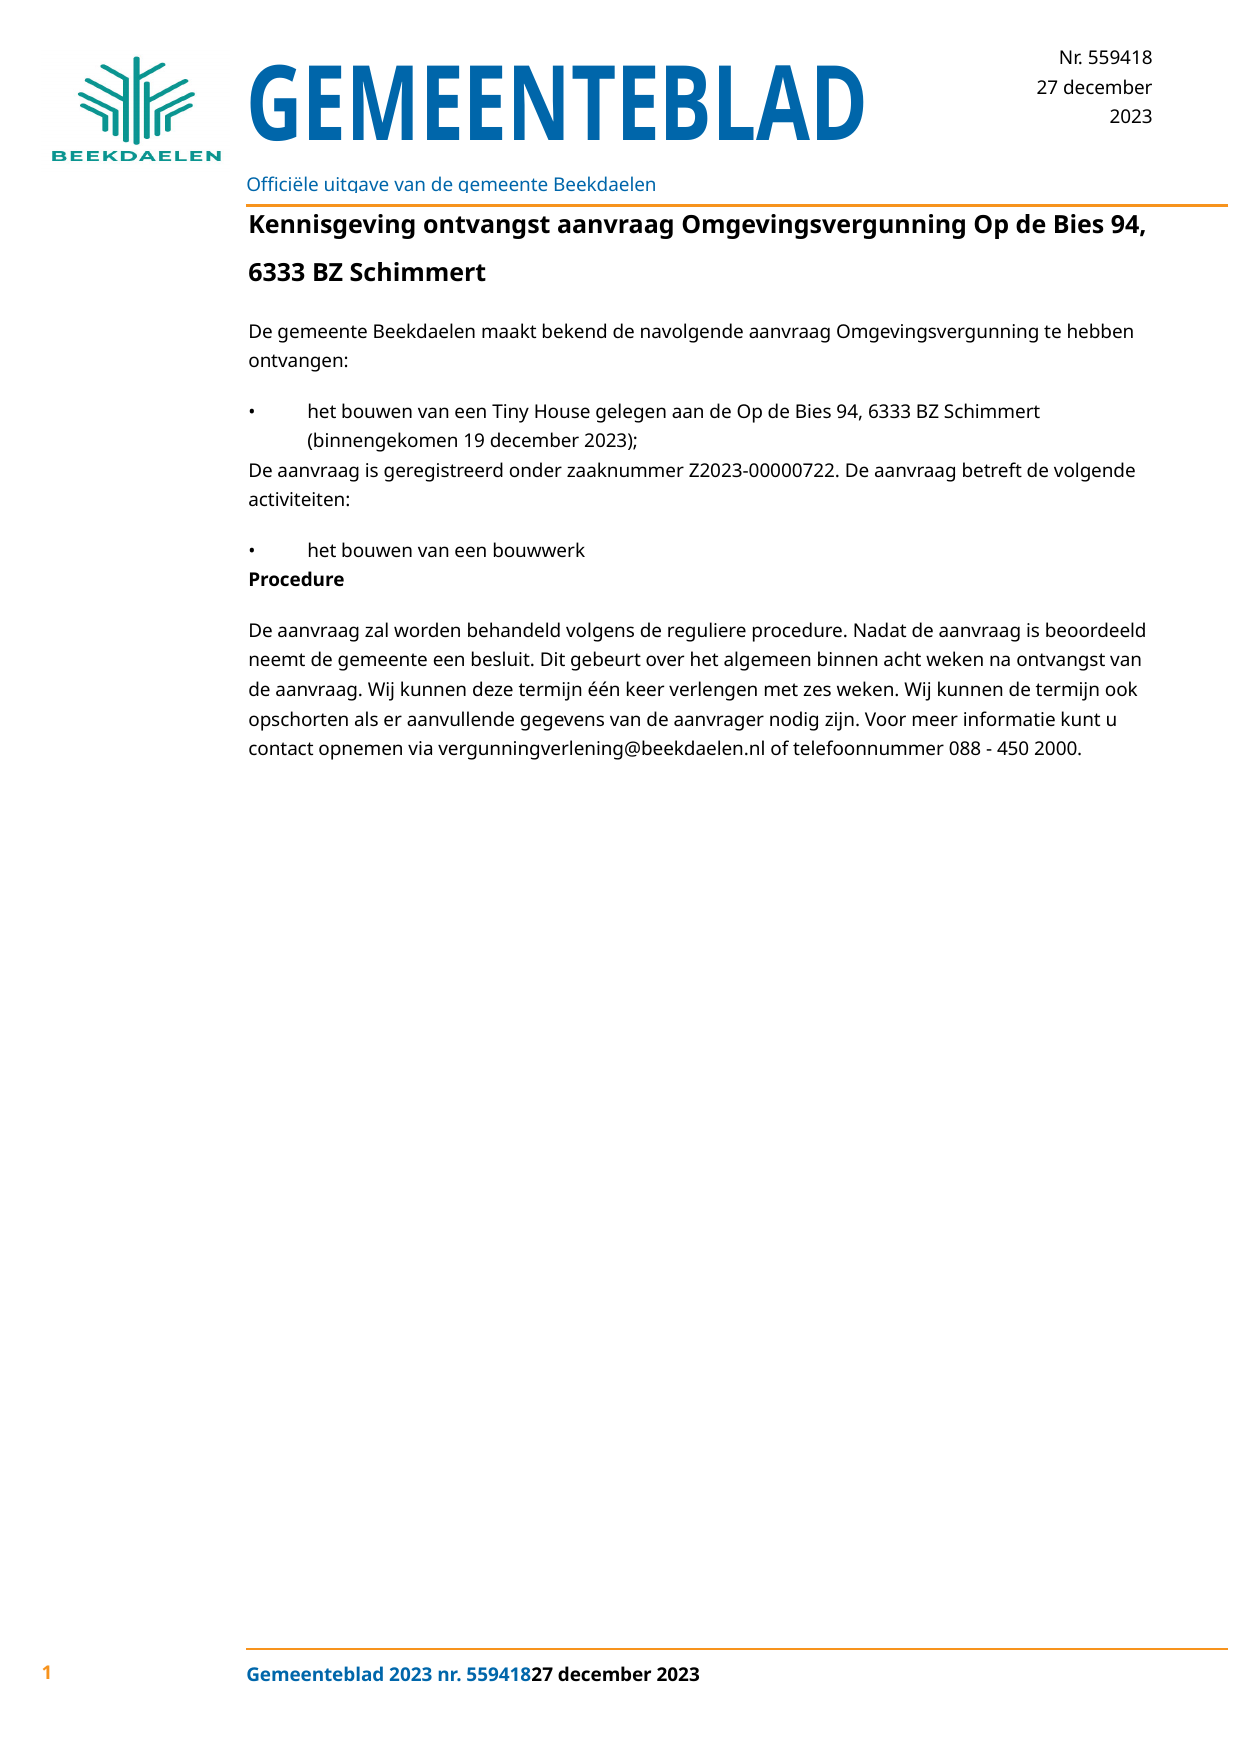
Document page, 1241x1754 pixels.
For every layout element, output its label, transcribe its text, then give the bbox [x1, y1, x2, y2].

picture [41, 47, 231, 172]
text Procedure [248, 567, 1152, 592]
list het bouwen van een bouwwerk [248, 537, 1152, 563]
text De aanvraag is geregistreerd onder zaaknummer Z2023-00000722. De aanvraag betreft de volgende activiteiten: [248, 457, 1152, 512]
text De aanvraag zal worden behandeld volgens de reguliere procedure. Nadat de aanvraag is beoordeeld neemt de gemeente een besluit. Dit gebeurt over het algemeen binnen acht weken na ontvangst van de aanvraag. Wij kunnen deze termijn één keer verlengen met zes weken. Wij kunnen de termijn ook opschorten als er aanvullende gegevens van de aanvrager nodig zijn. Voor meer informatie kunt u contact opnemen via vergunningverlening@beekdaelen.nl of telefoonnummer 088 - 450 2000. [248, 617, 1152, 761]
text De gemeente Beekdaelen maakt bekend de navolgende aanvraag Omgevingsvergunning te hebben ontvangen: [248, 318, 1152, 373]
list het bouwen van een Tiny House gelegen aan de Op de Bies 94, 6333 BZ Schimmert (binnengekomen 19 december 2023); [248, 398, 1152, 453]
text Kennisgeving ontvangst aanvraag Omgevingsvergunning Op de Bies 94, 6333 BZ Schimmert [248, 207, 1152, 288]
